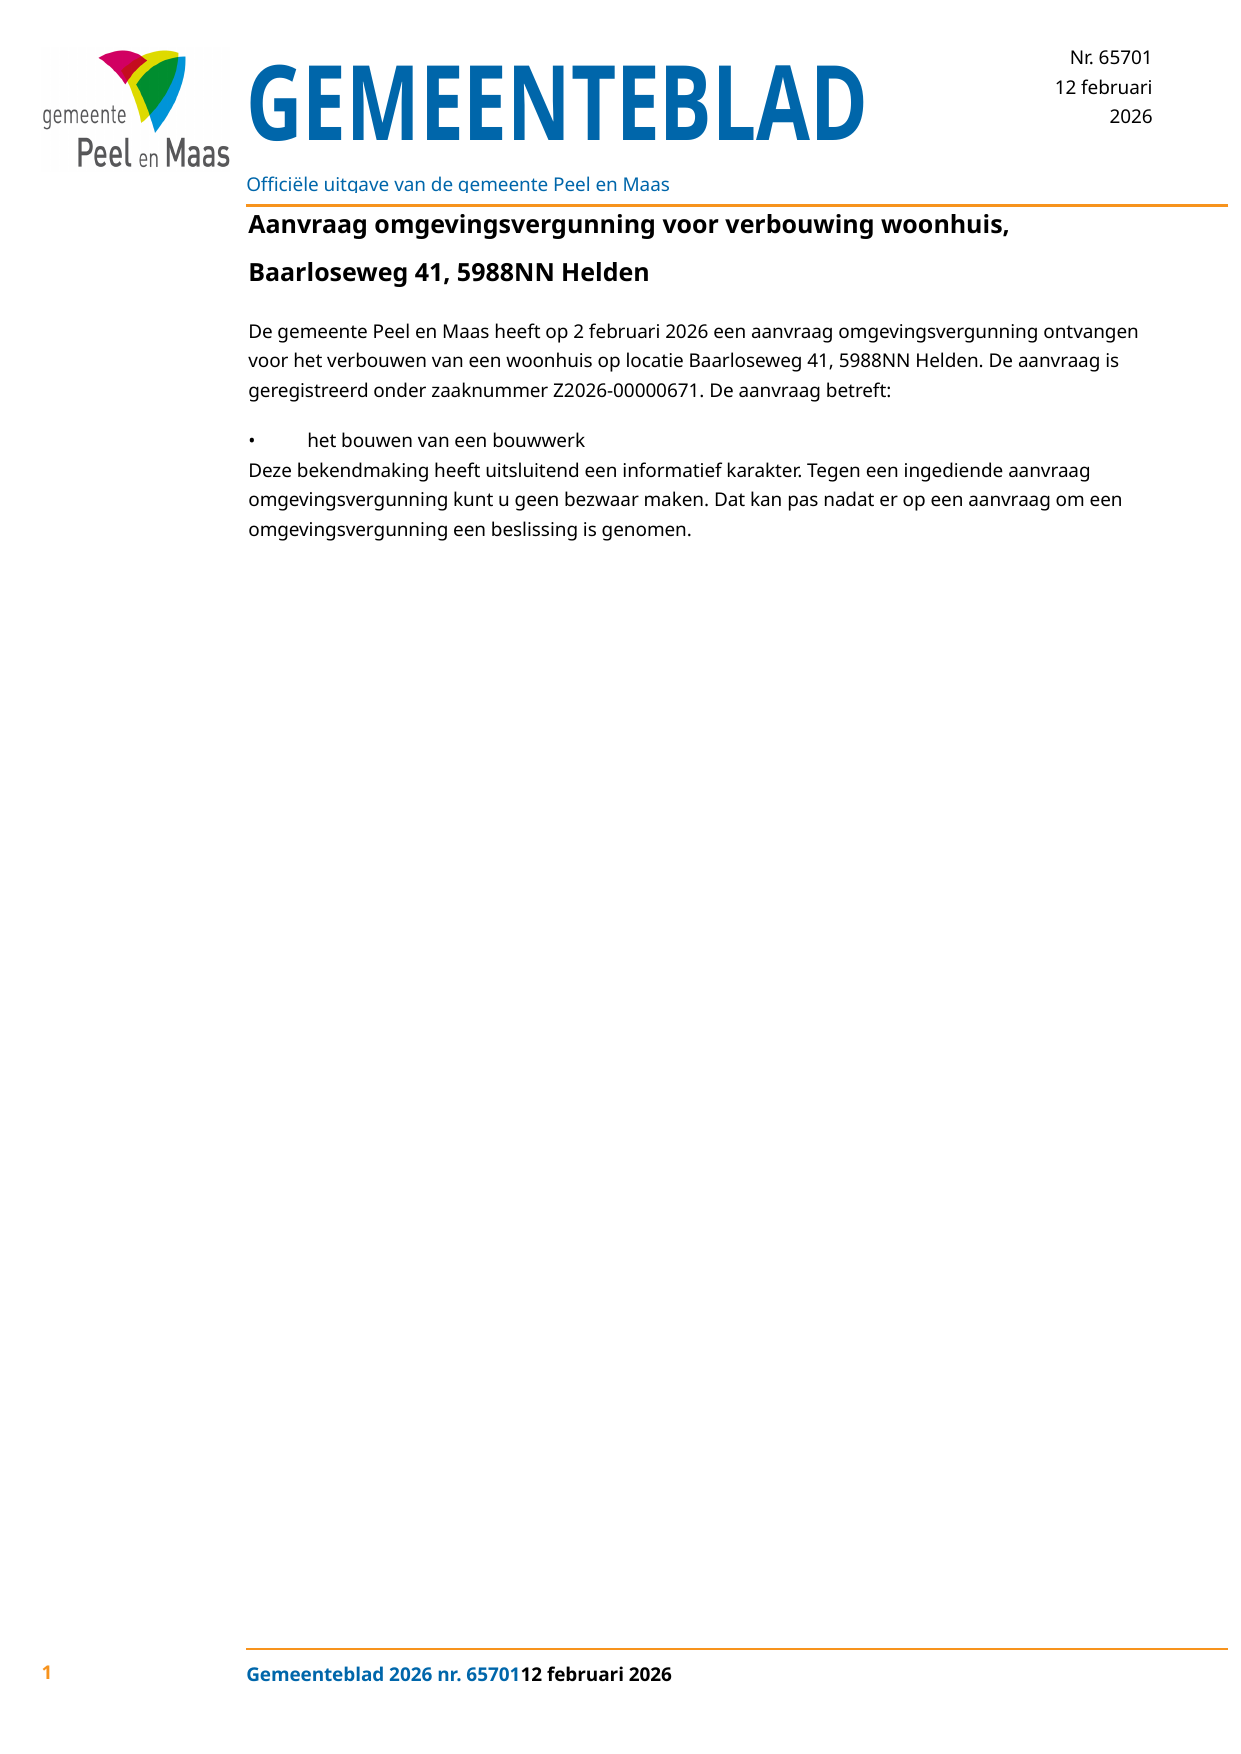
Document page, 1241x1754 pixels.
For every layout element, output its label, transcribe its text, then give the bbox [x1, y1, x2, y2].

text Deze bekendmaking heeft uitsluitend een informatief karakter. Tegen een ingediende aanvraag omgevingsvergunning kunt u geen bezwaar maken. Dat kan pas nadat er op een aanvraag om een omgevingsvergunning een beslissing is genomen. [248, 457, 1152, 542]
text De gemeente Peel en Maas heeft op 2 februari 2026 een aanvraag omgevingsvergunning ontvangen voor het verbouwen van een woonhuis op locatie Baarloseweg 41, 5988NN Helden. De aanvraag is geregistreerd onder zaaknummer Z2026-00000671. De aanvraag betreft: [248, 318, 1152, 403]
list het bouwen van een bouwwerk [248, 427, 1152, 453]
picture [41, 47, 231, 172]
text Aanvraag omgevingsvergunning voor verbouwing woonhuis, Baarloseweg 41, 5988NN Helden [248, 207, 1152, 288]
